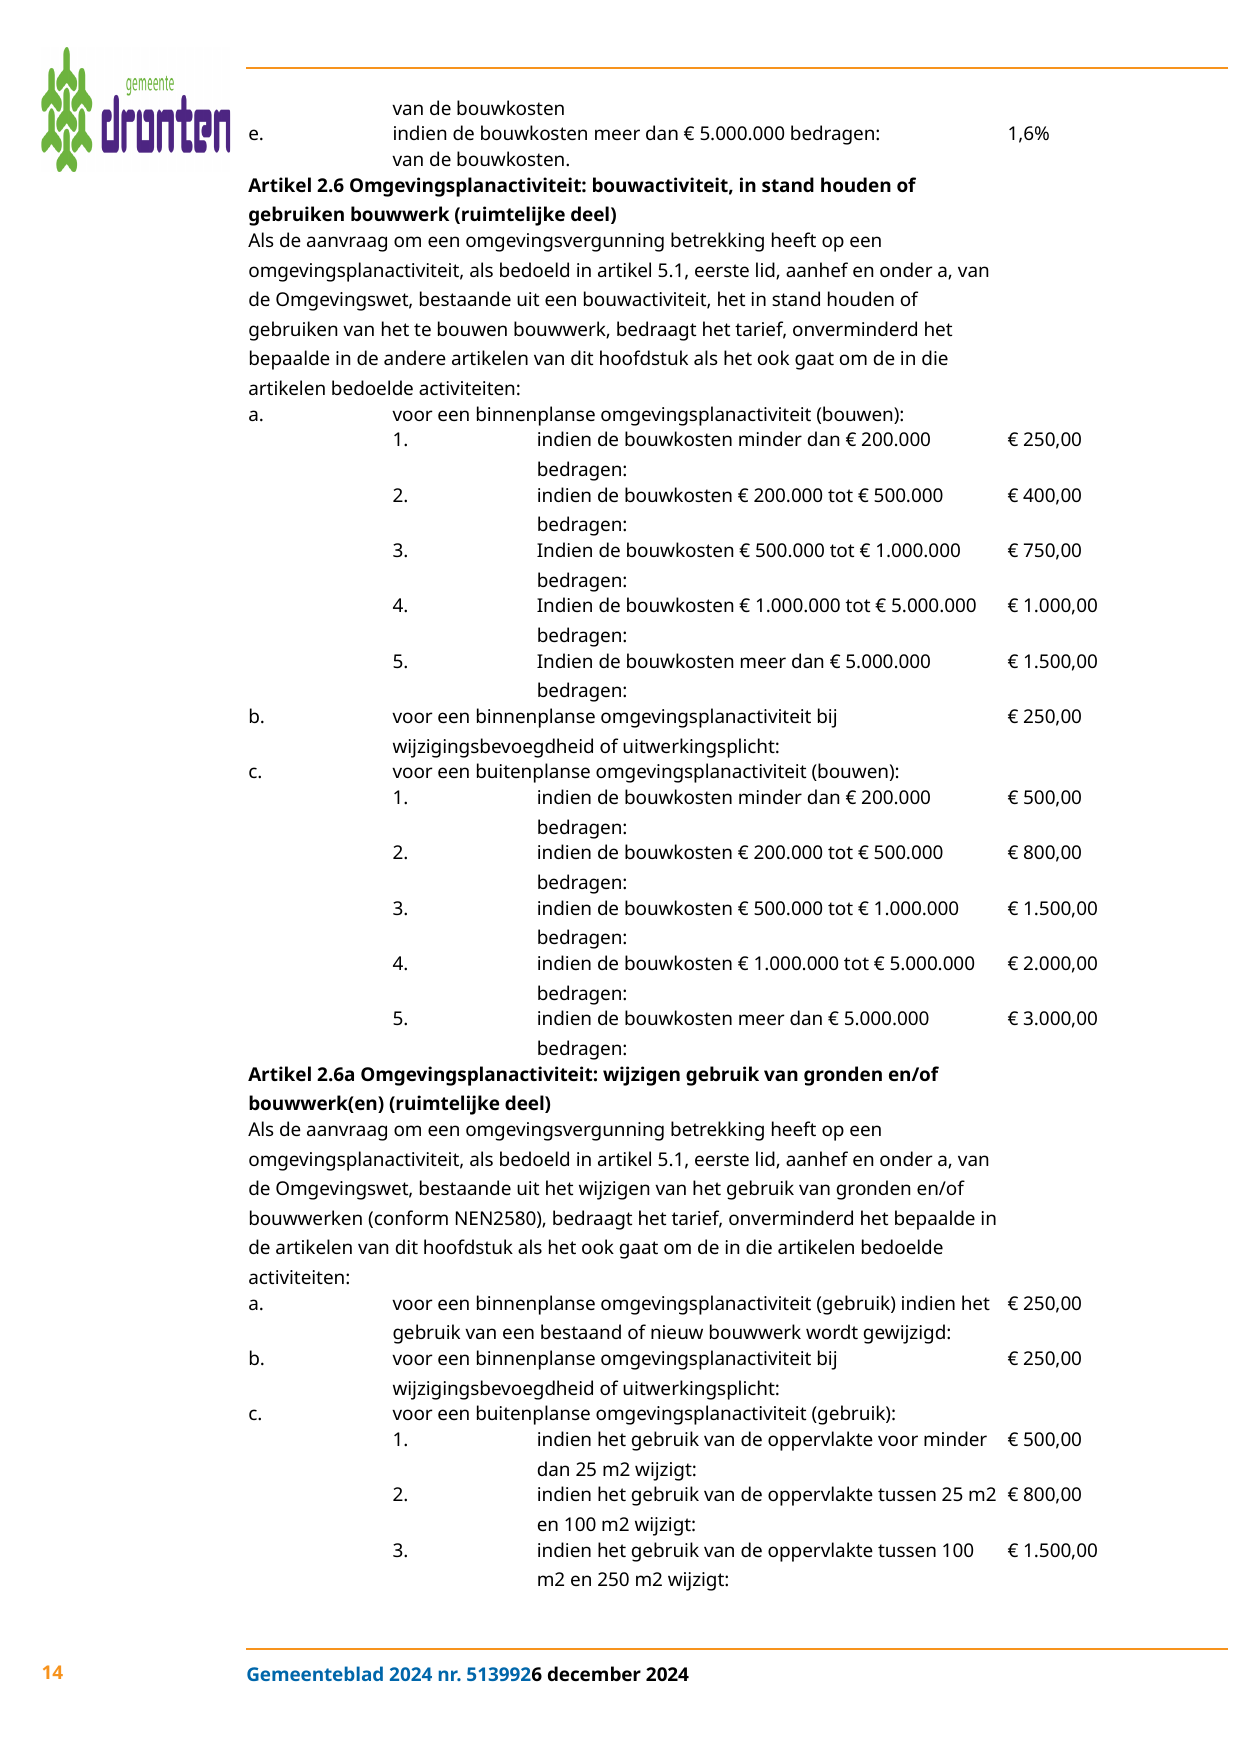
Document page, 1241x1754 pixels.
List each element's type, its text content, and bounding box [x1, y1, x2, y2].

table_cell voor een buitenplanse omgevingsplanactiviteit (gebruik): [392, 1400, 1007, 1426]
table_cell Indien de bouwkosten € 1.000.000 tot € 5.000.000 bedragen: [537, 593, 1007, 648]
table_cell Indien de bouwkosten meer dan € 5.000.000 bedragen: [537, 648, 1007, 703]
table_cell [1007, 401, 1152, 427]
table_cell [248, 950, 392, 1006]
table_cell a. [248, 401, 392, 427]
table_cell [248, 840, 392, 895]
table_cell indien de bouwkosten € 1.000.000 tot € 5.000.000 bedragen: [537, 950, 1007, 1006]
table_cell € 3.000,00 [1007, 1006, 1152, 1061]
table_cell € 1.000,00 [1007, 593, 1152, 648]
table_cell 2. [392, 482, 537, 537]
table_cell [248, 593, 392, 648]
table_cell 4. [392, 593, 537, 648]
table_cell 4. [392, 950, 537, 1006]
table_cell indien de bouwkosten minder dan € 200.000 bedragen: [537, 784, 1007, 839]
table_cell 3. [392, 1537, 537, 1592]
table_cell Als de aanvraag om een omgevingsvergunning betrekking heeft op een omgevingsplanactiviteit, als bedoeld in artikel 5.1, eerste lid, aanhef en onder a, van de Omgevingswet, bestaande uit het wijzigen van het gebruik van gronden en/of bouwwerken (conform NEN2580), bedraagt het tarief, onverminderd het bepaalde in de artikelen van dit hoofdstuk als het ook gaat om de in die artikelen bedoelde activiteiten: [248, 1116, 1007, 1290]
table_cell [1007, 759, 1152, 784]
table_cell [248, 895, 392, 950]
table_cell [1007, 172, 1152, 227]
table_cell [1007, 95, 1152, 121]
table_cell a. [248, 1290, 392, 1345]
picture [41, 47, 231, 172]
table_cell 2. [392, 840, 537, 895]
table_cell € 1.500,00 [1007, 895, 1152, 950]
table_cell € 250,00 [1007, 1290, 1152, 1345]
table_cell c. [248, 759, 392, 784]
table_cell van de bouwkosten [392, 95, 1007, 121]
table_cell [248, 1481, 392, 1537]
table_cell indien de bouwkosten € 200.000 tot € 500.000 bedragen: [537, 840, 1007, 895]
table_cell 5. [392, 648, 537, 703]
table_cell Artikel 2.6a Omgevingsplanactiviteit: wijzigen gebruik van gronden en/of bouwwerk(en) (ruimtelijke deel) [248, 1061, 1007, 1116]
table_cell [1007, 1116, 1152, 1290]
table_cell [248, 648, 392, 703]
table_cell 2. [392, 1481, 537, 1537]
table_cell indien de bouwkosten meer dan € 5.000.000 bedragen: [392, 121, 1007, 146]
table_cell [1007, 227, 1152, 401]
table_cell 1. [392, 784, 537, 839]
table_cell 1. [392, 1426, 537, 1481]
table_cell € 250,00 [1007, 427, 1152, 482]
table_cell € 1.500,00 [1007, 648, 1152, 703]
table_cell € 2.000,00 [1007, 950, 1152, 1006]
table_cell [248, 537, 392, 593]
table_cell c. [248, 1400, 392, 1426]
table_cell b. [248, 1345, 392, 1400]
table_cell [1007, 1061, 1152, 1116]
table_cell 5. [392, 1006, 537, 1061]
table_cell Indien de bouwkosten € 500.000 tot € 1.000.000 bedragen: [537, 537, 1007, 593]
table_cell voor een binnenplanse omgevingsplanactiviteit bij wijzigingsbevoegdheid of uitwerkingsplicht: [392, 1345, 1007, 1400]
table_cell Als de aanvraag om een omgevingsvergunning betrekking heeft op een omgevingsplanactiviteit, als bedoeld in artikel 5.1, eerste lid, aanhef en onder a, van de Omgevingswet, bestaande uit een bouwactiviteit, het in stand houden of gebruiken van het te bouwen bouwwerk, bedraagt het tarief, onverminderd het bepaalde in de andere artikelen van dit hoofdstuk als het ook gaat om de in die artikelen bedoelde activiteiten: [248, 227, 1007, 401]
table_cell voor een binnenplanse omgevingsplanactiviteit bij wijzigingsbevoegdheid of uitwerkingsplicht: [392, 703, 1007, 758]
table_cell e. [248, 121, 392, 146]
table_cell [248, 1537, 392, 1592]
table_cell [248, 784, 392, 839]
table_cell Artikel 2.6 Omgevingsplanactiviteit: bouwactiviteit, in stand houden of gebruiken bouwwerk (ruimtelijke deel) [248, 172, 1007, 227]
table_cell [1007, 146, 1152, 172]
table_cell € 750,00 [1007, 537, 1152, 593]
table_cell € 500,00 [1007, 784, 1152, 839]
table_cell [1007, 1400, 1152, 1426]
table_cell 3. [392, 537, 537, 593]
table_cell 1. [392, 427, 537, 482]
table_cell indien het gebruik van de oppervlakte voor minder dan 25 m2 wijzigt: [537, 1426, 1007, 1481]
table_cell € 250,00 [1007, 703, 1152, 758]
table_cell indien de bouwkosten € 500.000 tot € 1.000.000 bedragen: [537, 895, 1007, 950]
table_cell [248, 1426, 392, 1481]
table_cell [248, 482, 392, 537]
table_cell € 800,00 [1007, 1481, 1152, 1537]
table_cell 1,6% [1007, 121, 1152, 146]
table_cell van de bouwkosten. [392, 146, 1007, 172]
table_cell indien het gebruik van de oppervlakte tussen 25 m2 en 100 m2 wijzigt: [537, 1481, 1007, 1537]
table_cell voor een binnenplanse omgevingsplanactiviteit (gebruik) indien het gebruik van een bestaand of nieuw bouwwerk wordt gewijzigd: [392, 1290, 1007, 1345]
table_cell € 500,00 [1007, 1426, 1152, 1481]
table_cell voor een binnenplanse omgevingsplanactiviteit (bouwen): [392, 401, 1007, 427]
table_cell voor een buitenplanse omgevingsplanactiviteit (bouwen): [392, 759, 1007, 784]
table_cell 3. [392, 895, 537, 950]
table_cell [248, 95, 392, 121]
table_cell [248, 146, 392, 172]
table_cell € 800,00 [1007, 840, 1152, 895]
table_cell [248, 427, 392, 482]
table_cell indien de bouwkosten minder dan € 200.000 bedragen: [537, 427, 1007, 482]
table_cell € 400,00 [1007, 482, 1152, 537]
table_cell [248, 1006, 392, 1061]
table_cell € 1.500,00 [1007, 1537, 1152, 1592]
table_cell indien het gebruik van de oppervlakte tussen 100 m2 en 250 m2 wijzigt: [537, 1537, 1007, 1592]
table_cell € 250,00 [1007, 1345, 1152, 1400]
table_cell indien de bouwkosten € 200.000 tot € 500.000 bedragen: [537, 482, 1007, 537]
table_cell b. [248, 703, 392, 758]
table_cell indien de bouwkosten meer dan € 5.000.000 bedragen: [537, 1006, 1007, 1061]
